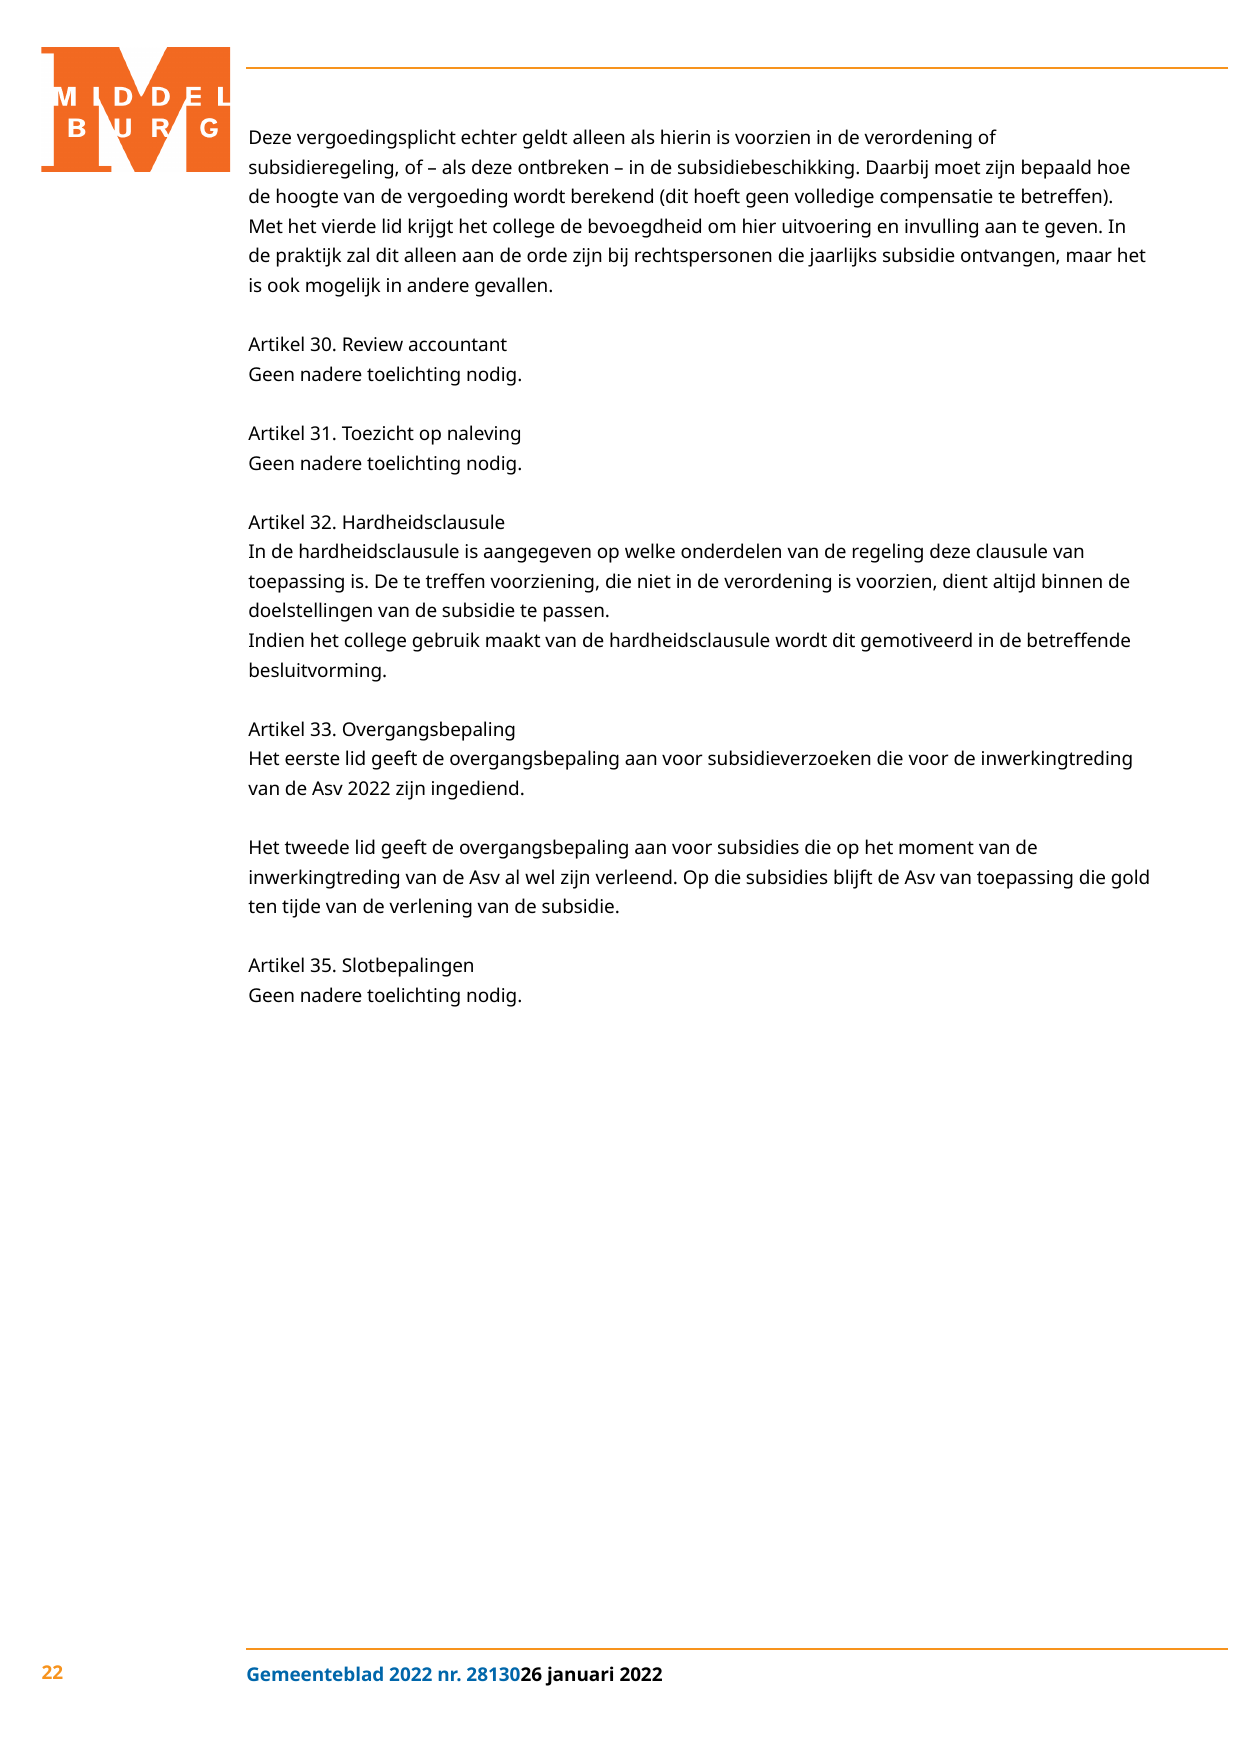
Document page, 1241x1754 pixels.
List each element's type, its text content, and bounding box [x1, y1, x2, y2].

text Het eerste lid geeft de overgangsbepaling aan voor subsidieverzoeken die voor de inwerkingtreding van de Asv 2022 zijn ingediend. [248, 746, 1152, 801]
text Het tweede lid geeft de overgangsbepaling aan voor subsidies die op het moment van de inwerkingtreding van de Asv al wel zijn verleend. Op die subsidies blijft de Asv van toepassing die gold ten tijde van de verlening van de subsidie. [248, 834, 1152, 919]
text Geen nadere toelichting nodig. [248, 982, 1152, 1008]
text Artikel 30. Review accountant [248, 331, 1152, 357]
text Artikel 32. Hardheidsclausule [248, 509, 1152, 535]
text Deze vergoedingsplicht echter geldt alleen als hierin is voorzien in de verordening of subsidieregeling, of – als deze ontbreken – in de subsidiebeschikking. Daarbij moet zijn bepaald hoe de hoogte van de vergoeding wordt berekend (dit hoeft geen volledige compensatie te betreffen). Met het vierde lid krijgt het college de bevoegdheid om hier uitvoering en invulling aan te geven. In de praktijk zal dit alleen aan de orde zijn bij rechtspersonen die jaarlijks subsidie ontvangen, maar het is ook mogelijk in andere gevallen. [248, 124, 1152, 298]
text In de hardheidsclausule is aangegeven op welke onderdelen van de regeling deze clausule van toepassing is. De te treffen voorziening, die niet in de verordening is voorzien, dient altijd binnen de doelstellingen van de subsidie te passen. [248, 538, 1152, 623]
text Geen nadere toelichting nodig. [248, 361, 1152, 387]
text Artikel 35. Slotbepalingen [248, 953, 1152, 978]
text Indien het college gebruik maakt van de hardheidsclausule wordt dit gemotiveerd in de betreffende besluitvorming. [248, 627, 1152, 683]
text Geen nadere toelichting nodig. [248, 450, 1152, 476]
picture [41, 47, 231, 172]
text Artikel 33. Overgangsbepaling [248, 716, 1152, 742]
text Artikel 31. Toezicht op naleving [248, 420, 1152, 446]
